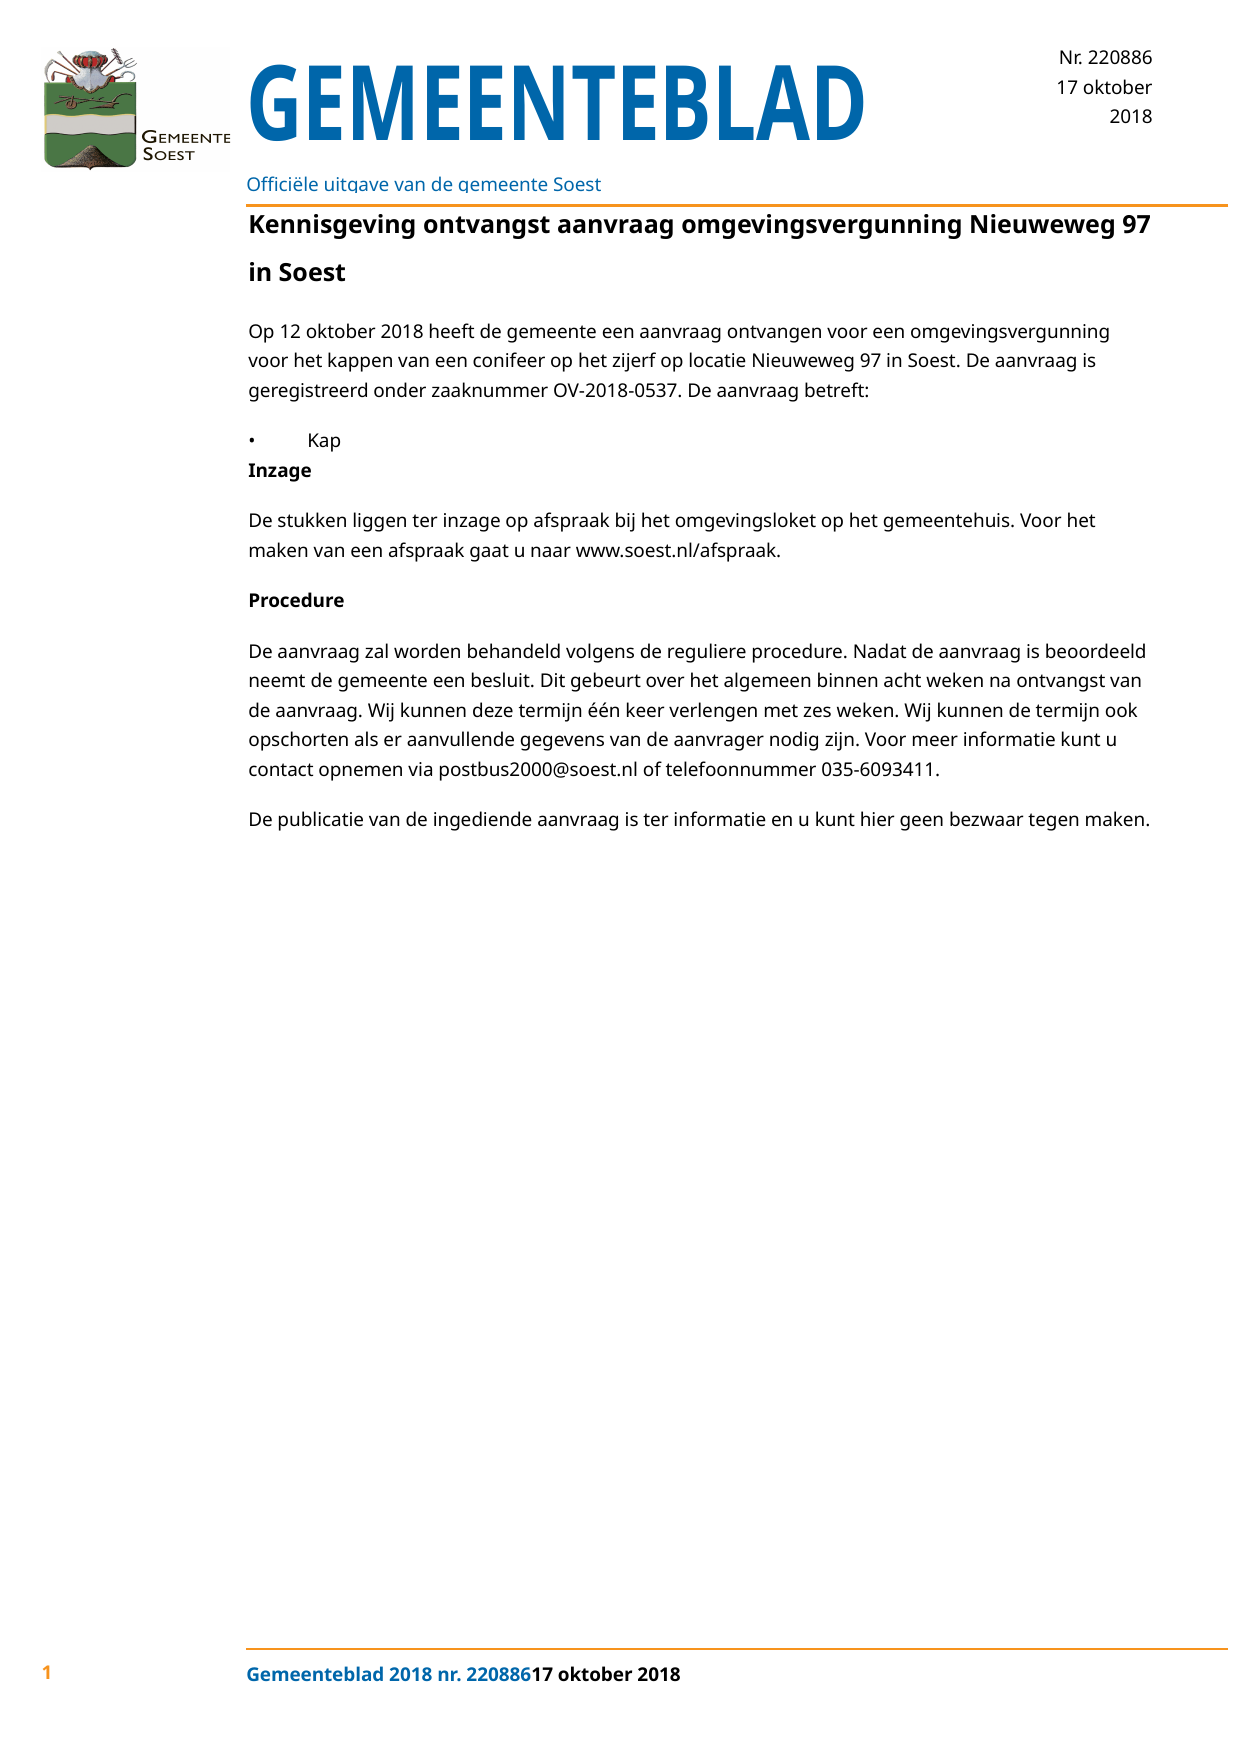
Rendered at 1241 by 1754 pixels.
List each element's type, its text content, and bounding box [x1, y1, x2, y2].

text Procedure [248, 587, 1152, 613]
text Kennisgeving ontvangst aanvraag omgevingsvergunning Nieuweweg 97 in Soest [248, 207, 1152, 288]
text Op 12 oktober 2018 heeft de gemeente een aanvraag ontvangen voor een omgevingsvergunning voor het kappen van een conifeer op het zijerf op locatie Nieuweweg 97 in Soest. De aanvraag is geregistreerd onder zaaknummer OV-2018-0537. De aanvraag betreft: [248, 318, 1152, 403]
text Inzage [248, 457, 1152, 483]
text De aanvraag zal worden behandeld volgens de reguliere procedure. Nadat de aanvraag is beoordeeld neemt de gemeente een besluit. Dit gebeurt over het algemeen binnen acht weken na ontvangst van de aanvraag. Wij kunnen deze termijn één keer verlengen met zes weken. Wij kunnen de termijn ook opschorten als er aanvullende gegevens van de aanvrager nodig zijn. Voor meer informatie kunt u contact opnemen via postbus2000@soest.nl of telefoonnummer 035-6093411. [248, 638, 1152, 782]
picture [41, 47, 231, 172]
list Kap [248, 427, 1152, 453]
text De publicatie van de ingediende aanvraag is ter informatie en u kunt hier geen bezwaar tegen maken. [248, 807, 1152, 832]
text De stukken liggen ter inzage op afspraak bij het omgevingsloket op het gemeentehuis. Voor het maken van een afspraak gaat u naar www.soest.nl/afspraak. [248, 507, 1152, 563]
